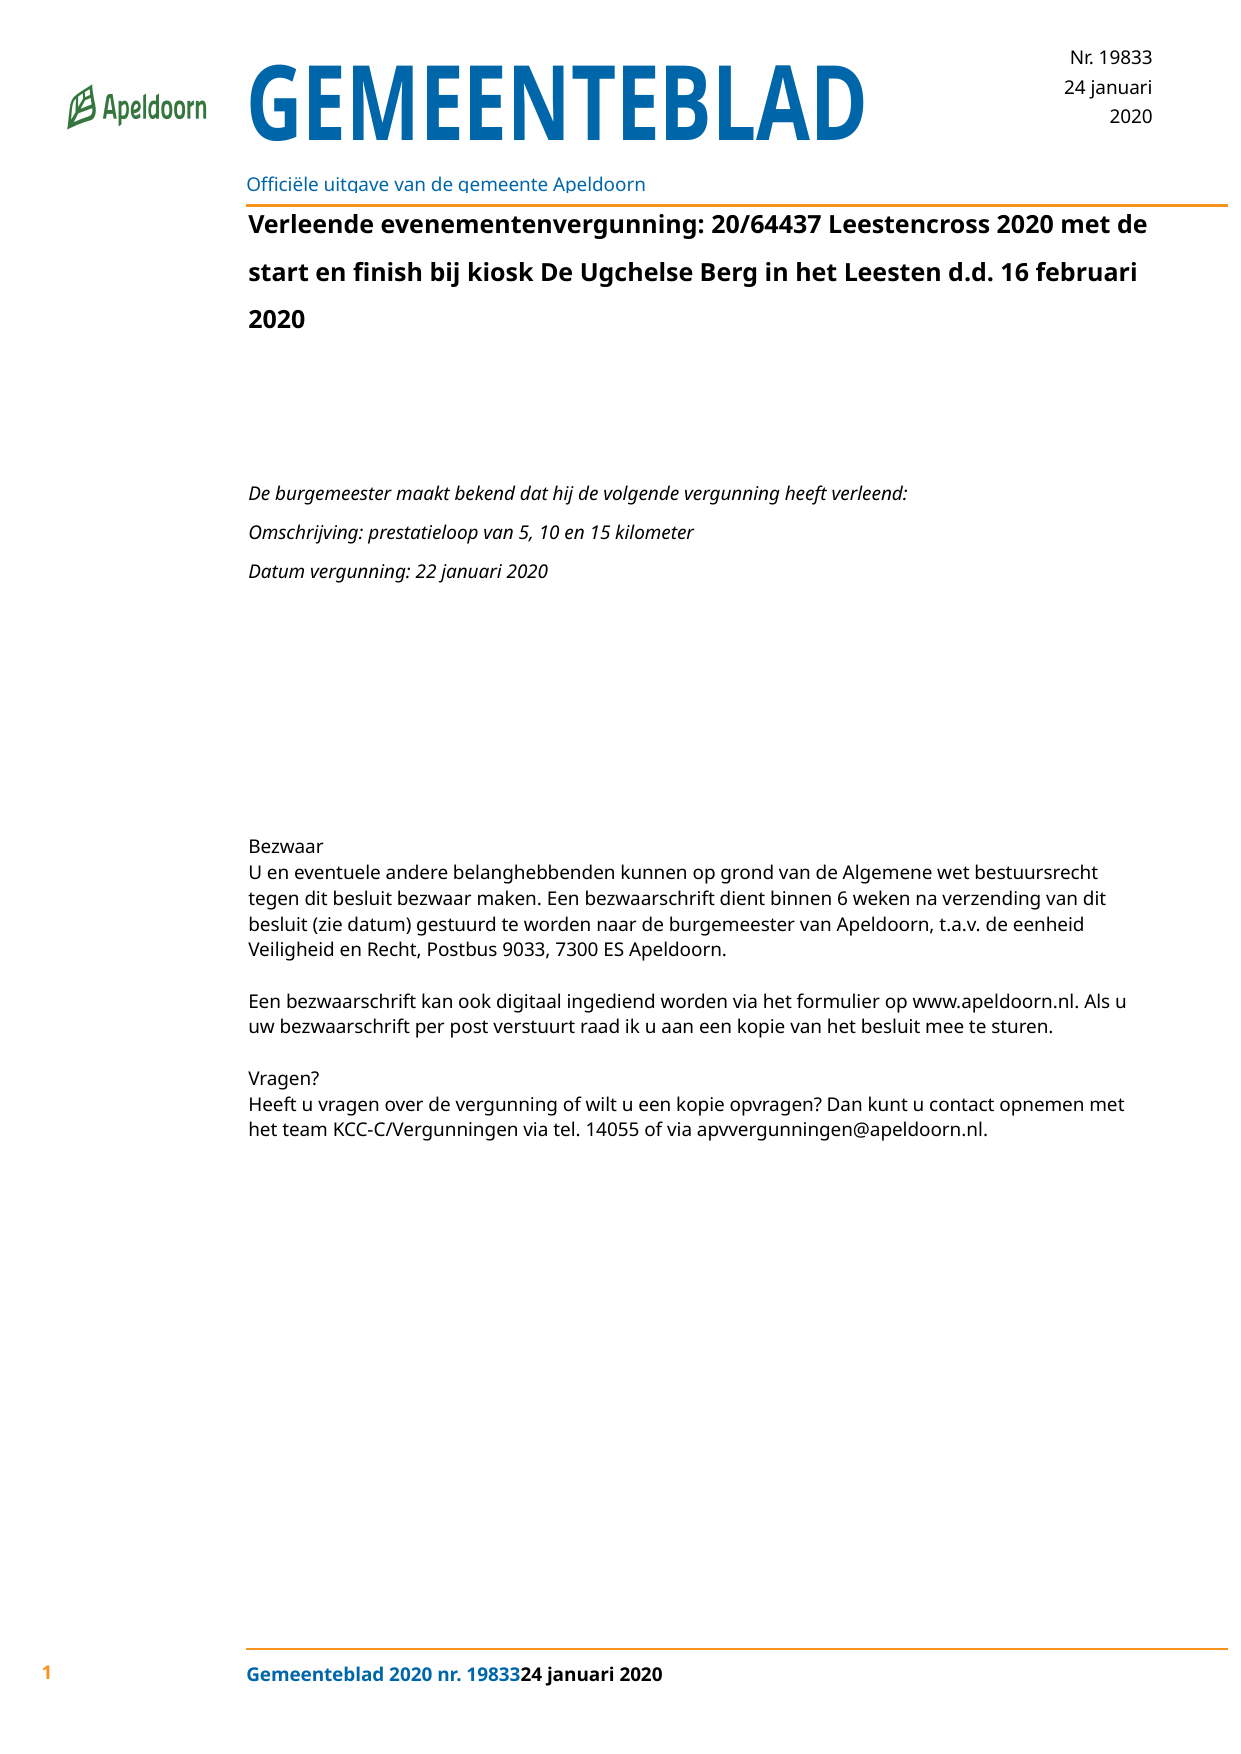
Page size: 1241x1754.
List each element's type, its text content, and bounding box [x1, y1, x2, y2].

text Een bezwaarschrift kan ook digitaal ingediend worden via het formulier op www.apeldoorn.nl. Als u uw bezwaarschrift per post verstuurt raad ik u aan een kopie van het besluit mee te sturen. [248, 988, 1152, 1039]
text Verleende evenementenvergunning: 20/64437 Leestencross 2020 met de start en finish bij kiosk De Ugchelse Berg in het Leesten d.d. 16 februari 2020 [248, 207, 1152, 336]
text Datum vergunning: 22 januari 2020 [248, 558, 1152, 584]
text Vragen? [248, 1065, 1152, 1091]
picture [41, 47, 231, 172]
text U en eventuele andere belanghebbenden kunnen op grond van de Algemene wet bestuursrecht tegen dit besluit bezwaar maken. Een bezwaarschrift dient binnen 6 weken na verzending van dit besluit (zie datum) gestuurd te worden naar de burgemeester van Apeldoorn, t.a.v. de eenheid Veiligheid en Recht, Postbus 9033, 7300 ES Apeldoorn. [248, 859, 1152, 962]
text Heeft u vragen over de vergunning of wilt u een kopie opvragen? Dan kunt u contact opnemen met het team KCC-C/Vergunningen via tel. 14055 of via apvvergunningen@apeldoorn.nl. [248, 1091, 1152, 1142]
text De burgemeester maakt bekend dat hij de volgende vergunning heeft verleend: [248, 480, 1152, 506]
text Bezwaar [248, 834, 1152, 859]
text Omschrijving: prestatieloop van 5, 10 en 15 kilometer [248, 519, 1152, 545]
